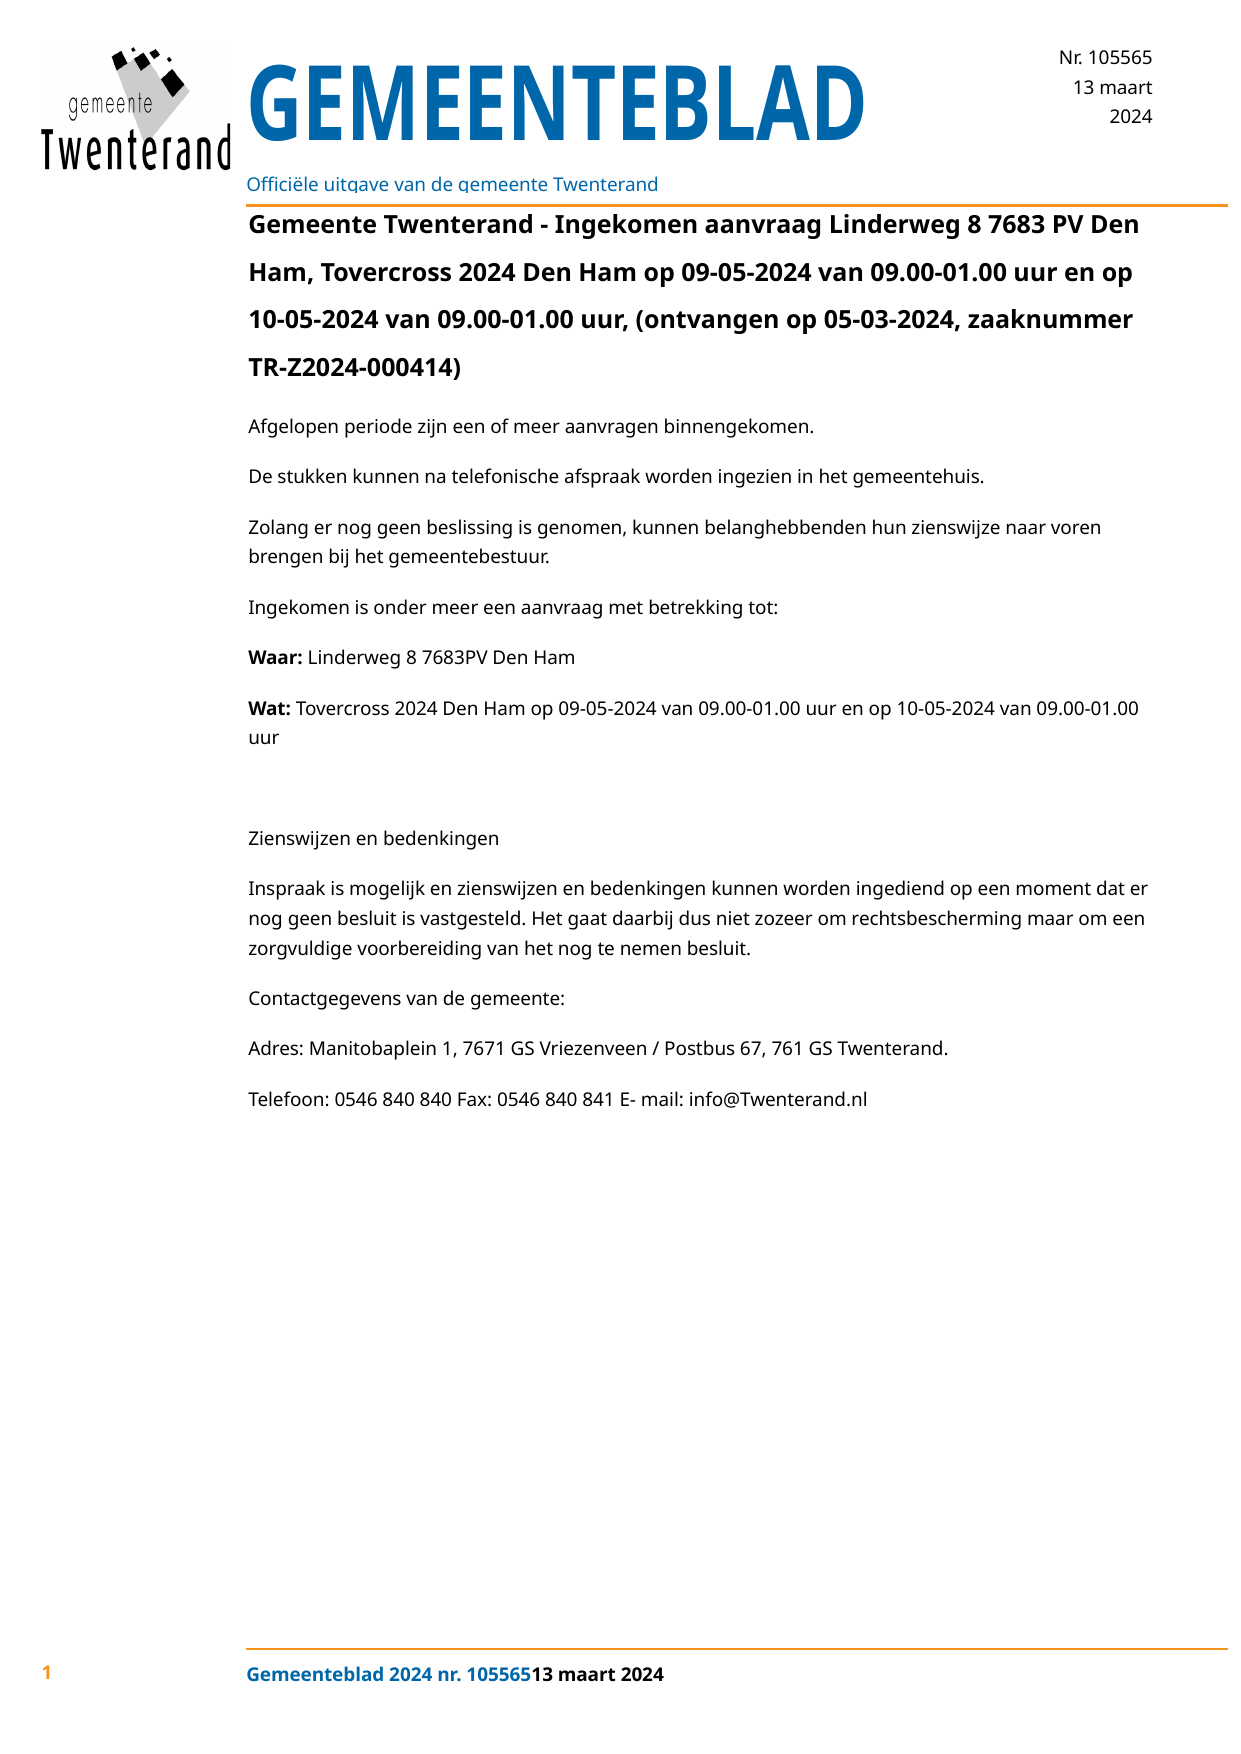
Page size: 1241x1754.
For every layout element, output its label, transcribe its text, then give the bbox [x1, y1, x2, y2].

text Adres: Manitobaplein 1, 7671 GS Vriezenveen / Postbus 67, 761 GS Twenterand. [248, 1036, 1152, 1061]
text Contactgegevens van de gemeente: [248, 985, 1152, 1011]
text Ingekomen is onder meer een aanvraag met betrekking tot: [248, 594, 1152, 620]
text Zienswijzen en bedenkingen [248, 825, 1152, 851]
text Waar: Linderweg 8 7683PV Den Ham [248, 644, 1152, 670]
picture [41, 47, 231, 172]
text Afgelopen periode zijn een of meer aanvragen binnengekomen. [248, 413, 1152, 439]
text Telefoon: 0546 840 840 Fax: 0546 840 841 E- mail: info@Twenterand.nl [248, 1086, 1152, 1112]
text Zolang er nog geen beslissing is genomen, kunnen belanghebbenden hun zienswijze naar voren brengen bij het gemeentebestuur. [248, 514, 1152, 569]
text Wat: Tovercross 2024 Den Ham op 09-05-2024 van 09.00-01.00 uur en op 10-05-2024 van 09.00-01.00 uur [248, 695, 1152, 750]
text Inspraak is mogelijk en zienswijzen en bedenkingen kunnen worden ingediend op een moment dat er nog geen besluit is vastgesteld. Het gaat daarbij dus niet zozeer om rechtsbescherming maar om een zorgvuldige voorbereiding van het nog te nemen besluit. [248, 876, 1152, 961]
text Gemeente Twenterand - Ingekomen aanvraag Linderweg 8 7683 PV Den Ham, Tovercross 2024 Den Ham op 09-05-2024 van 09.00-01.00 uur en op 10-05-2024 van 09.00-01.00 uur, (ontvangen op 05-03-2024, zaaknummer TR-Z2024-000414) [248, 207, 1152, 384]
text De stukken kunnen na telefonische afspraak worden ingezien in het gemeentehuis. [248, 463, 1152, 489]
